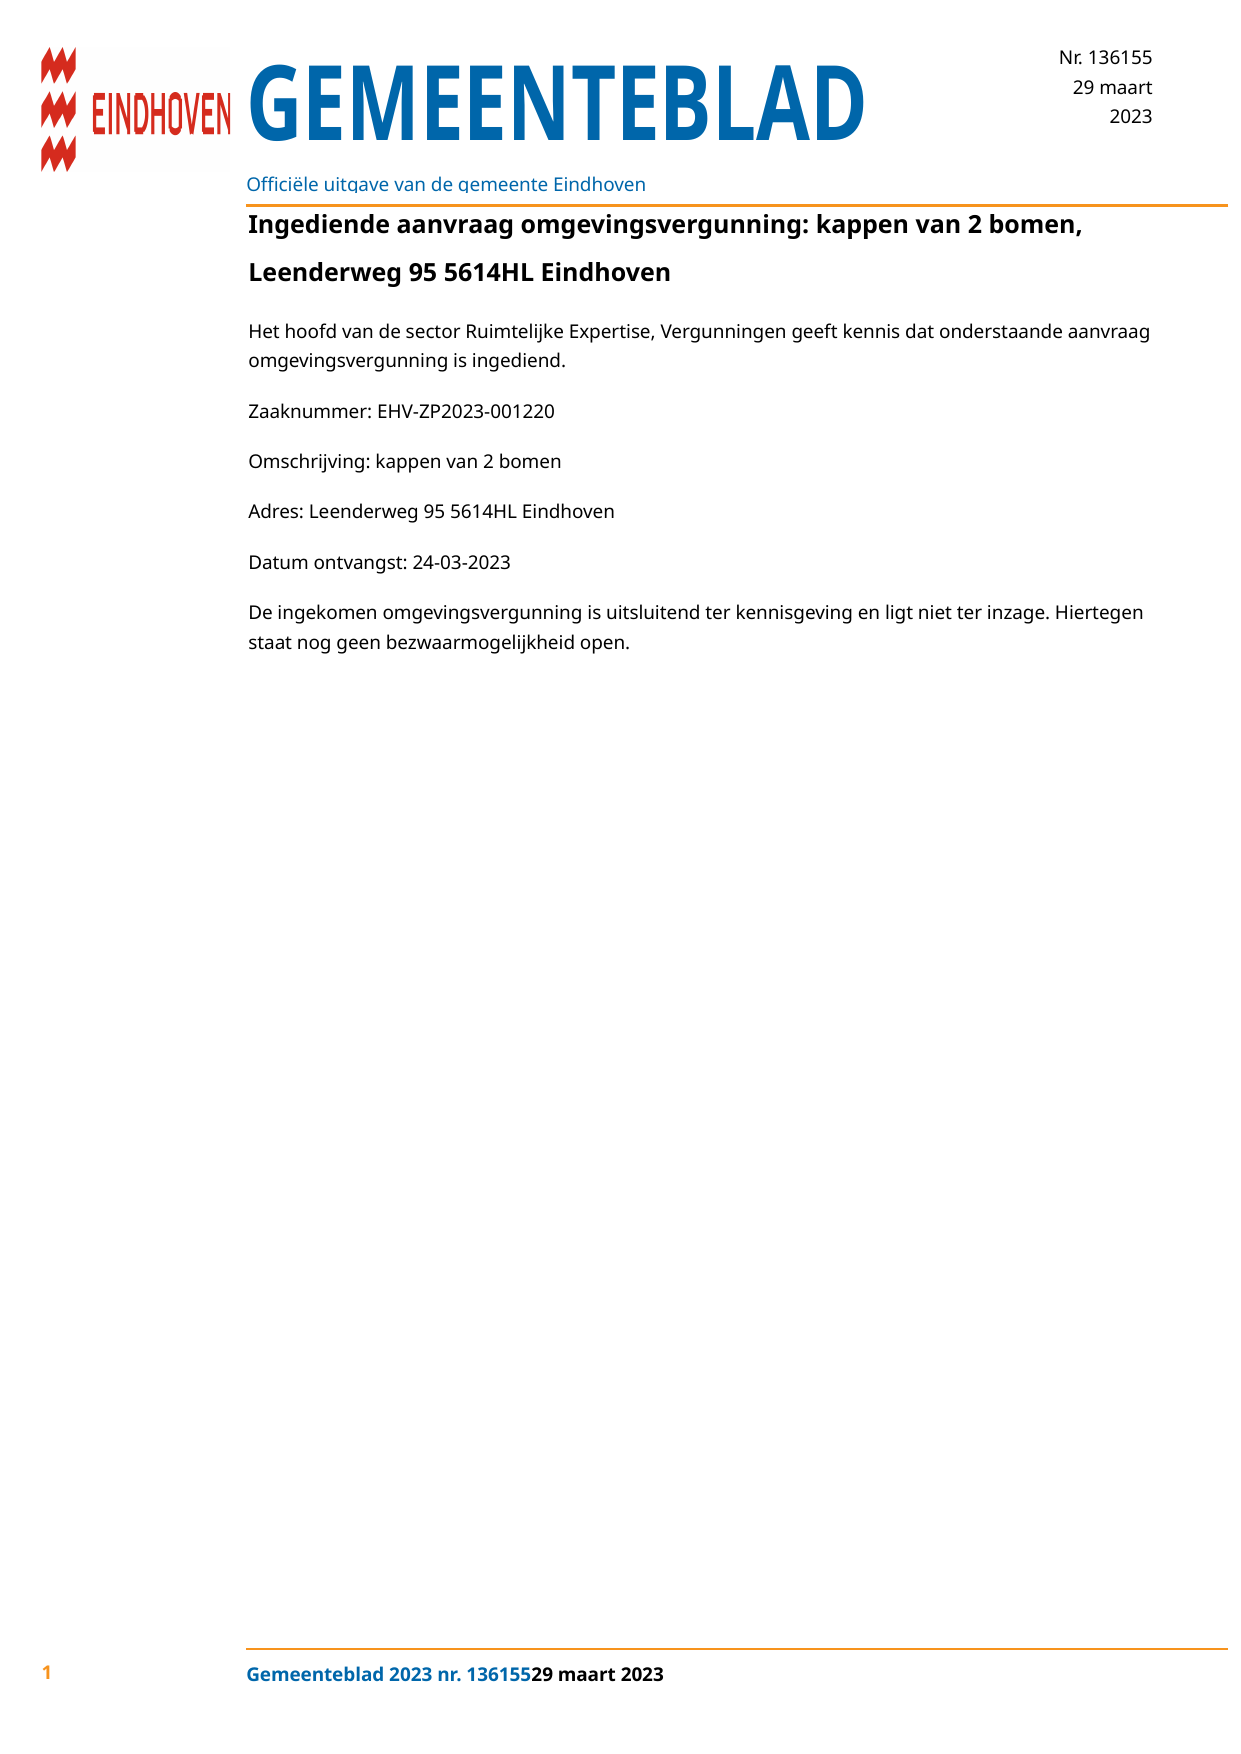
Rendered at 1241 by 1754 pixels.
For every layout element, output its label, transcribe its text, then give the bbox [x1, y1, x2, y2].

text Omschrijving: kappen van 2 bomen [248, 448, 1152, 474]
text Datum ontvangst: 24-03-2023 [248, 549, 1152, 575]
text Ingediende aanvraag omgevingsvergunning: kappen van 2 bomen, Leenderweg 95 5614HL Eindhoven [248, 207, 1152, 288]
text De ingekomen omgevingsvergunning is uitsluitend ter kennisgeving en ligt niet ter inzage. Hiertegen staat nog geen bezwaarmogelijkheid open. [248, 599, 1152, 655]
text Adres: Leenderweg 95 5614HL Eindhoven [248, 499, 1152, 524]
text Het hoofd van de sector Ruimtelijke Expertise, Vergunningen geeft kennis dat onderstaande aanvraag omgevingsvergunning is ingediend. [248, 318, 1152, 373]
picture [41, 47, 231, 172]
text Zaaknummer: EHV-ZP2023-001220 [248, 398, 1152, 424]
